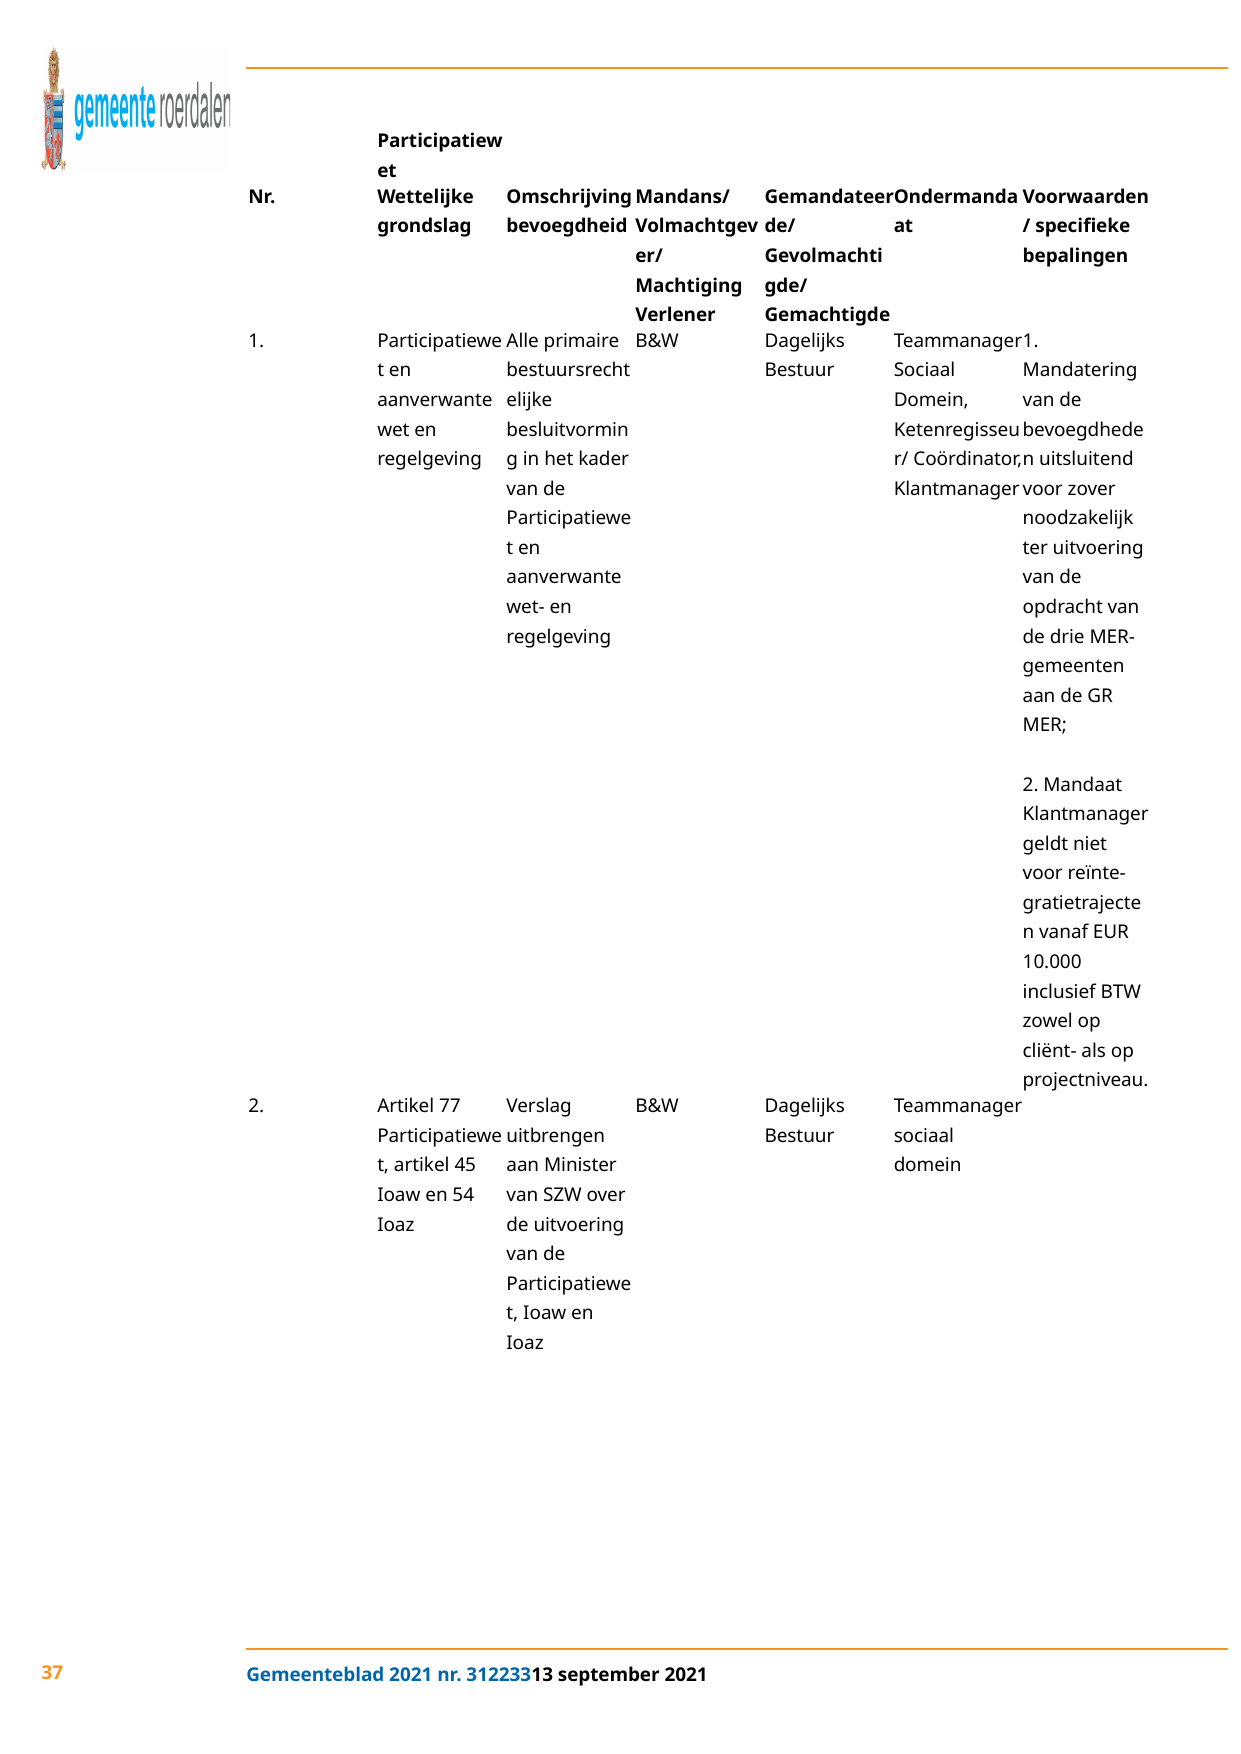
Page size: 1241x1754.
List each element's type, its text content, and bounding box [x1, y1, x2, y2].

table_cell Teammanager Sociaal Domein, Ketenregisseur/ Coördinator, Klantmanager [894, 327, 1022, 1092]
table_cell 1. Mandatering van de bevoegdheden uitsluitend voor zover noodzakelijk ter uitvoering van de opdracht van de drie MER-gemeenten aan de GR MER; 2. Mandaat Klantmanager geldt niet voor reïnte-gratietrajecten vanaf EUR 10.000 inclusief BTW zowel op cliënt- als op projectniveau. [1023, 327, 1152, 1092]
table_cell Mandans/ Volmachtgever/ Machtiging Verlener [635, 183, 764, 327]
table_cell Alle primaire bestuursrechtelijke besluitvorming in het kader van de Participatiewet en aanverwante wet- en regelgeving [506, 327, 635, 1092]
picture [41, 47, 231, 172]
table_cell 2. [248, 1093, 377, 1355]
table_cell Nr. [248, 183, 377, 327]
table_cell Ondermandaat [894, 183, 1022, 327]
table_cell Artikel 77 Participatiewet, artikel 45 Ioaw en 54 Ioaz [377, 1093, 506, 1355]
table_cell [248, 1355, 377, 1381]
table_cell Teammanager sociaal domein [894, 1093, 1022, 1355]
table_cell B&W [635, 327, 764, 1092]
table_cell Dagelijks Bestuur [764, 1093, 893, 1355]
table_header [764, 128, 893, 183]
table_cell B&W [635, 1093, 764, 1355]
table_cell Omschrijving bevoegdheid [506, 183, 635, 327]
table_cell Gemandateerde/ Gevolmachtigde/ Gemachtigde [764, 183, 893, 327]
table_cell Verslag uitbrengen aan Minister van SZW over de uitvoering van de Participatiewet, Ioaw en Ioaz [506, 1093, 635, 1355]
table_header [635, 128, 764, 183]
table_header [248, 128, 377, 183]
table_cell Dagelijks Bestuur [764, 327, 893, 1092]
table_header [1023, 128, 1152, 183]
table_cell [1023, 1093, 1152, 1355]
table_cell Participatiewet en aanverwante wet en regelgeving [377, 327, 506, 1092]
table_cell Wettelijke grondslag [377, 183, 506, 327]
table_header Participatiewet [377, 128, 506, 183]
table_cell Voorwaarden / specifieke bepalingen [1023, 183, 1152, 327]
table_header [506, 128, 635, 183]
table_header [894, 128, 1022, 183]
table_cell 1. [248, 327, 377, 1092]
